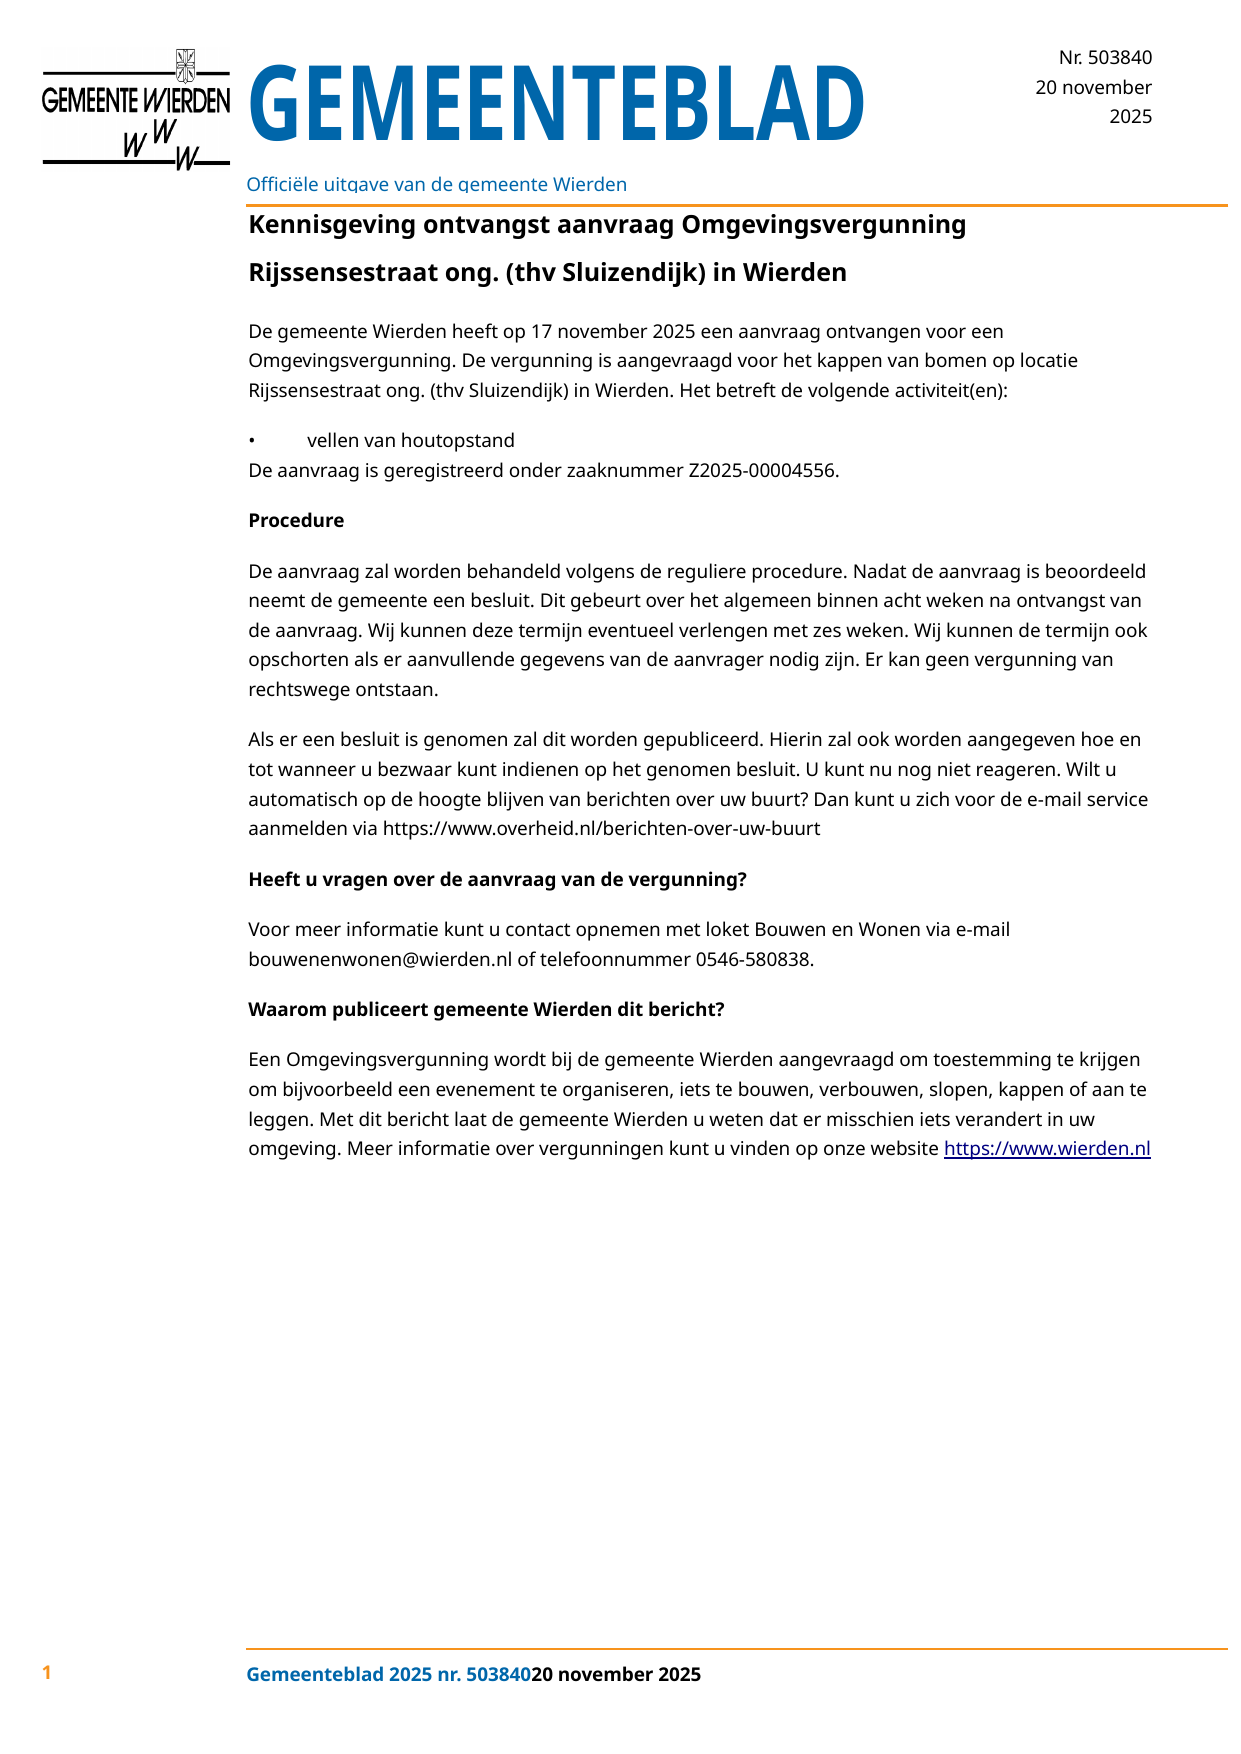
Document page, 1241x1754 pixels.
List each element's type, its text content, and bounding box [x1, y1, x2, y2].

text Procedure [248, 507, 1152, 533]
text Als er een besluit is genomen zal dit worden gepubliceerd. Hierin zal ook worden aangegeven hoe en tot wanneer u bezwaar kunt indienen op het genomen besluit. U kunt nu nog niet reageren. Wilt u automatisch op de hoogte blijven van berichten over uw buurt? Dan kunt u zich voor de e-mail service aanmelden via https://www.overheid.nl/berichten-over-uw-buurt [248, 727, 1152, 841]
text Heeft u vragen over de aanvraag van de vergunning? [248, 866, 1152, 892]
text Een Omgevingsvergunning wordt bij de gemeente Wierden aangevraagd om toestemming te krijgen om bijvoorbeeld een evenement te organiseren, iets te bouwen, verbouwen, slopen, kappen of aan te leggen. Met dit bericht laat de gemeente Wierden u weten dat er misschien iets verandert in uw omgeving. Meer informatie over vergunningen kunt u vinden op onze website https://www.wierden.nl [248, 1047, 1152, 1161]
text Kennisgeving ontvangst aanvraag Omgevingsvergunning Rijssensestraat ong. (thv Sluizendijk) in Wierden [248, 207, 1152, 288]
text De aanvraag zal worden behandeld volgens de reguliere procedure. Nadat de aanvraag is beoordeeld neemt de gemeente een besluit. Dit gebeurt over het algemeen binnen acht weken na ontvangst van de aanvraag. Wij kunnen deze termijn eventueel verlengen met zes weken. Wij kunnen de termijn ook opschorten als er aanvullende gegevens van de aanvrager nodig zijn. Er kan geen vergunning van rechtswege ontstaan. [248, 558, 1152, 702]
text Waarom publiceert gemeente Wierden dit bericht? [248, 996, 1152, 1022]
text De gemeente Wierden heeft op 17 november 2025 een aanvraag ontvangen voor een Omgevingsvergunning. De vergunning is aangevraagd voor het kappen van bomen op locatie Rijssensestraat ong. (thv Sluizendijk) in Wierden. Het betreft de volgende activiteit(en): [248, 318, 1152, 403]
text Voor meer informatie kunt u contact opnemen met loket Bouwen en Wonen via e-mail bouwenenwonen@wierden.nl of telefoonnummer 0546-580838. [248, 916, 1152, 972]
picture [41, 47, 231, 172]
list vellen van houtopstand [248, 427, 1152, 453]
text De aanvraag is geregistreerd onder zaaknummer Z2025-00004556. [248, 457, 1152, 483]
